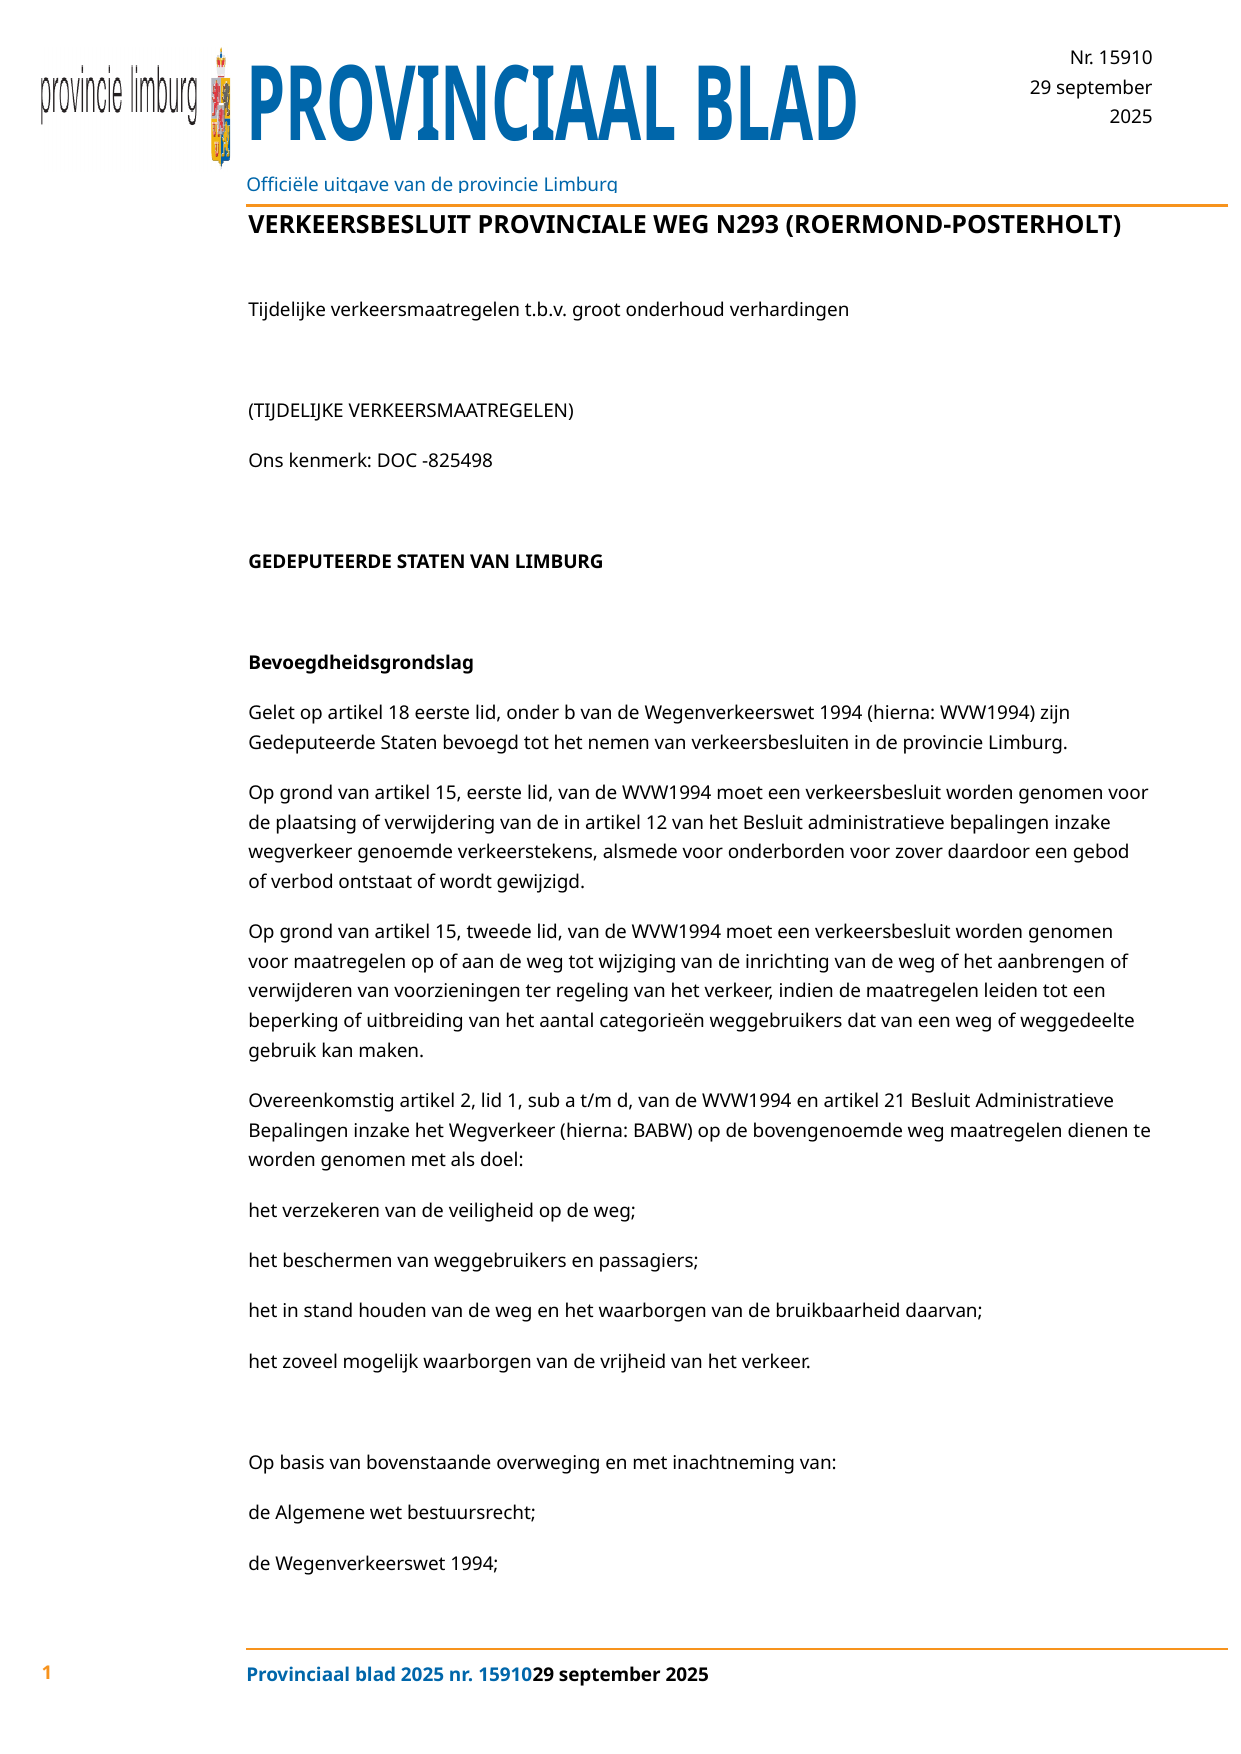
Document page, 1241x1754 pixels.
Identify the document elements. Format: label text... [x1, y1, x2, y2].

text (TIJDELIJKE VERKEERSMAATREGELEN) [248, 397, 1152, 423]
text Gelet op artikel 18 eerste lid, onder b van de Wegenverkeerswet 1994 (hierna: WVW1994) zijn Gedeputeerde Staten bevoegd tot het nemen van verkeersbesluiten in de provincie Limburg. [248, 699, 1152, 755]
text GEDEPUTEERDE STATEN VAN LIMBURG [248, 548, 1152, 574]
picture [41, 47, 231, 172]
text het verzekeren van de veiligheid op de weg; [248, 1197, 1152, 1223]
text de Algemene wet bestuursrecht; [248, 1499, 1152, 1525]
text Op grond van artikel 15, eerste lid, van de WVW1994 moet een verkeersbesluit worden genomen voor de plaatsing of verwijdering van de in artikel 12 van het Besluit administratieve bepalingen inzake wegverkeer genoemde verkeerstekens, alsmede voor onderborden voor zover daardoor een gebod of verbod ontstaat of wordt gewijzigd. [248, 779, 1152, 894]
text Ons kenmerk: DOC -825498 [248, 447, 1152, 473]
text VERKEERSBESLUIT PROVINCIALE WEG N293 (ROERMOND-POSTERHOLT) [248, 207, 1152, 241]
text Overeenkomstig artikel 2, lid 1, sub a t/m d, van de WVW1994 en artikel 21 Besluit Administratieve Bepalingen inzake het Wegverkeer (hierna: BABW) op de bovengenoemde weg maatregelen dienen te worden genomen met als doel: [248, 1087, 1152, 1172]
text Op grond van artikel 15, tweede lid, van de WVW1994 moet een verkeersbesluit worden genomen voor maatregelen op of aan de weg tot wijziging van de inrichting van de weg of het aanbrengen of verwijderen van voorzieningen ter regeling van het verkeer, indien de maatregelen leiden tot een beperking of uitbreiding van het aantal categorieën weggebruikers dat van een weg of weggedeelte gebruik kan maken. [248, 918, 1152, 1063]
text Op basis van bovenstaande overweging en met inachtneming van: [248, 1449, 1152, 1475]
text de Wegenverkeerswet 1994; [248, 1550, 1152, 1576]
text Bevoegdheidsgrondslag [248, 649, 1152, 675]
text Tijdelijke verkeersmaatregelen t.b.v. groot onderhoud verhardingen [248, 296, 1152, 322]
text het beschermen van weggebruikers en passagiers; [248, 1247, 1152, 1273]
text het in stand houden van de weg en het waarborgen van de bruikbaarheid daarvan; [248, 1298, 1152, 1323]
text het zoveel mogelijk waarborgen van de vrijheid van het verkeer. [248, 1348, 1152, 1374]
